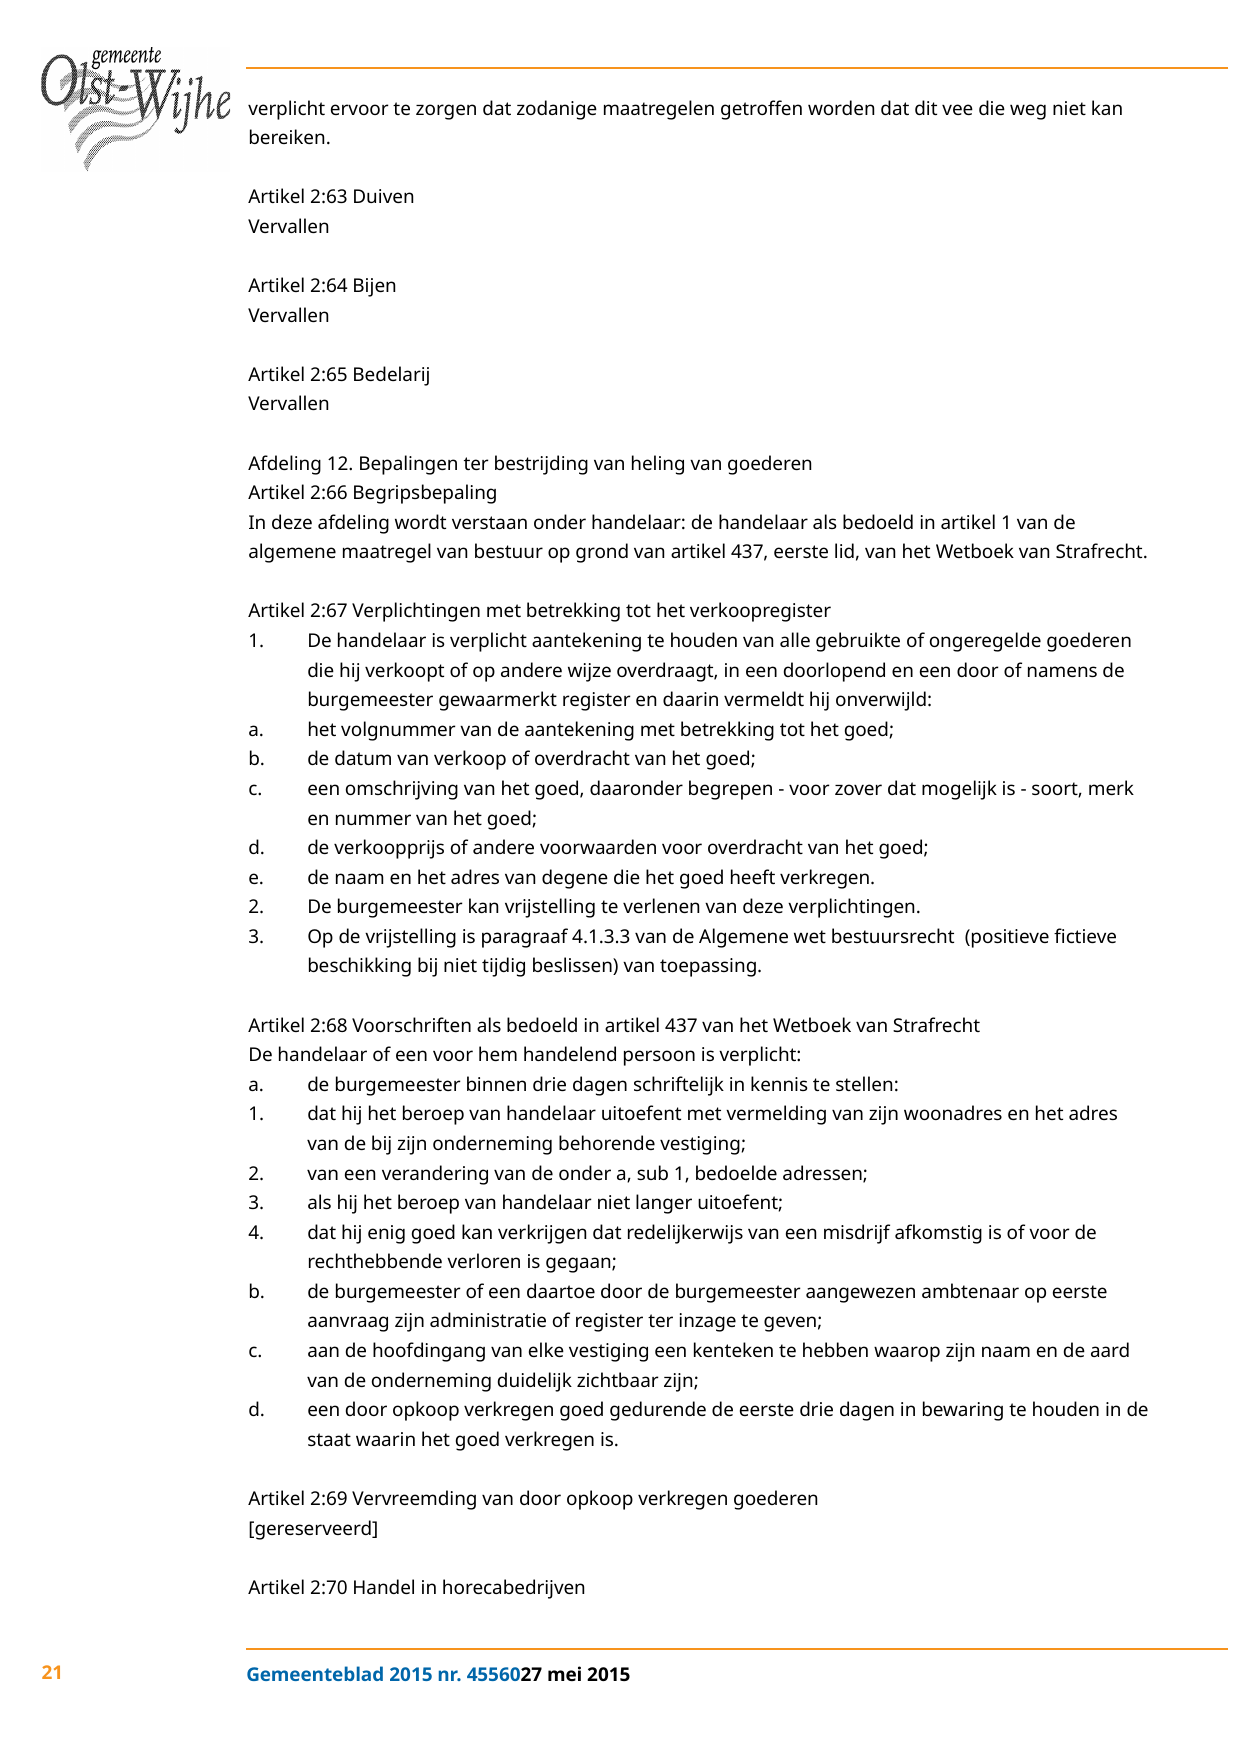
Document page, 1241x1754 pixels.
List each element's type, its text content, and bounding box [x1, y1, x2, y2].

list dat hij het beroep van handelaar uitoefent met vermelding van zijn woonadres en het adres van de bij zijn onderneming behorende vestiging; [248, 1101, 1152, 1156]
text [gereserveerd] [248, 1515, 1152, 1541]
list de burgemeester binnen drie dagen schriftelijk in kennis te stellen: [248, 1071, 1152, 1097]
list De burgemeester kan vrijstelling te verlenen van deze verplichtingen. [248, 893, 1152, 919]
list het volgnummer van de aantekening met betrekking tot het goed; [248, 716, 1152, 742]
text Artikel 2:66 Begripsbepaling [248, 479, 1152, 505]
text Artikel 2:63 Duiven [248, 183, 1152, 209]
text Artikel 2:68 Voorschriften als bedoeld in artikel 437 van het Wetboek van Strafrecht [248, 1012, 1152, 1038]
list De handelaar is verplicht aantekening te houden van alle gebruikte of ongeregelde goederen die hij verkoopt of op andere wijze overdraagt, in een doorlopend en een door of namens de burgemeester gewaarmerkt register en daarin vermeldt hij onverwijld: [248, 627, 1152, 712]
list dat hij enig goed kan verkrijgen dat redelijkerwijs van een misdrijf afkomstig is of voor de rechthebbende verloren is gegaan; [248, 1219, 1152, 1274]
list de naam en het adres van degene die het goed heeft verkregen. [248, 864, 1152, 890]
text Artikel 2:65 Bedelarij [248, 361, 1152, 387]
list Op de vrijstelling is paragraaf 4.1.3.3 van de Algemene wet bestuursrecht (positieve fictieve beschikking bij niet tijdig beslissen) van toepassing. [248, 923, 1152, 978]
list van een verandering van de onder a, sub 1, bedoelde adressen; [248, 1160, 1152, 1186]
text Vervallen [248, 391, 1152, 416]
list de verkoopprijs of andere voorwaarden voor overdracht van het goed; [248, 834, 1152, 860]
text Vervallen [248, 302, 1152, 328]
list aan de hoofdingang van elke vestiging een kenteken te hebben waarop zijn naam en de aard van de onderneming duidelijk zichtbaar zijn; [248, 1337, 1152, 1393]
text Artikel 2:70 Handel in horecabedrijven [248, 1574, 1152, 1600]
text Artikel 2:64 Bijen [248, 272, 1152, 298]
picture [41, 47, 231, 172]
list een omschrijving van het goed, daaronder begrepen - voor zover dat mogelijk is - soort, merk en nummer van het goed; [248, 775, 1152, 831]
list een door opkoop verkregen goed gedurende de eerste drie dagen in bewaring te houden in de staat waarin het goed verkregen is. [248, 1396, 1152, 1452]
text Artikel 2:69 Vervreemding van door opkoop verkregen goederen [248, 1485, 1152, 1511]
text verplicht ervoor te zorgen dat zodanige maatregelen getroffen worden dat dit vee die weg niet kan bereiken. [248, 95, 1152, 150]
text Afdeling 12. Bepalingen ter bestrijding van heling van goederen [248, 450, 1152, 476]
list de datum van verkoop of overdracht van het goed; [248, 746, 1152, 771]
text Vervallen [248, 213, 1152, 239]
text In deze afdeling wordt verstaan onder handelaar: de handelaar als bedoeld in artikel 1 van de algemene maatregel van bestuur op grond van artikel 437, eerste lid, van het Wetboek van Strafrecht. [248, 509, 1152, 564]
text Artikel 2:67 Verplichtingen met betrekking tot het verkoopregister [248, 598, 1152, 623]
list de burgemeester of een daartoe door de burgemeester aangewezen ambtenaar op eerste aanvraag zijn administratie of register ter inzage te geven; [248, 1278, 1152, 1333]
list als hij het beroep van handelaar niet langer uitoefent; [248, 1189, 1152, 1215]
text De handelaar of een voor hem handelend persoon is verplicht: [248, 1041, 1152, 1067]
